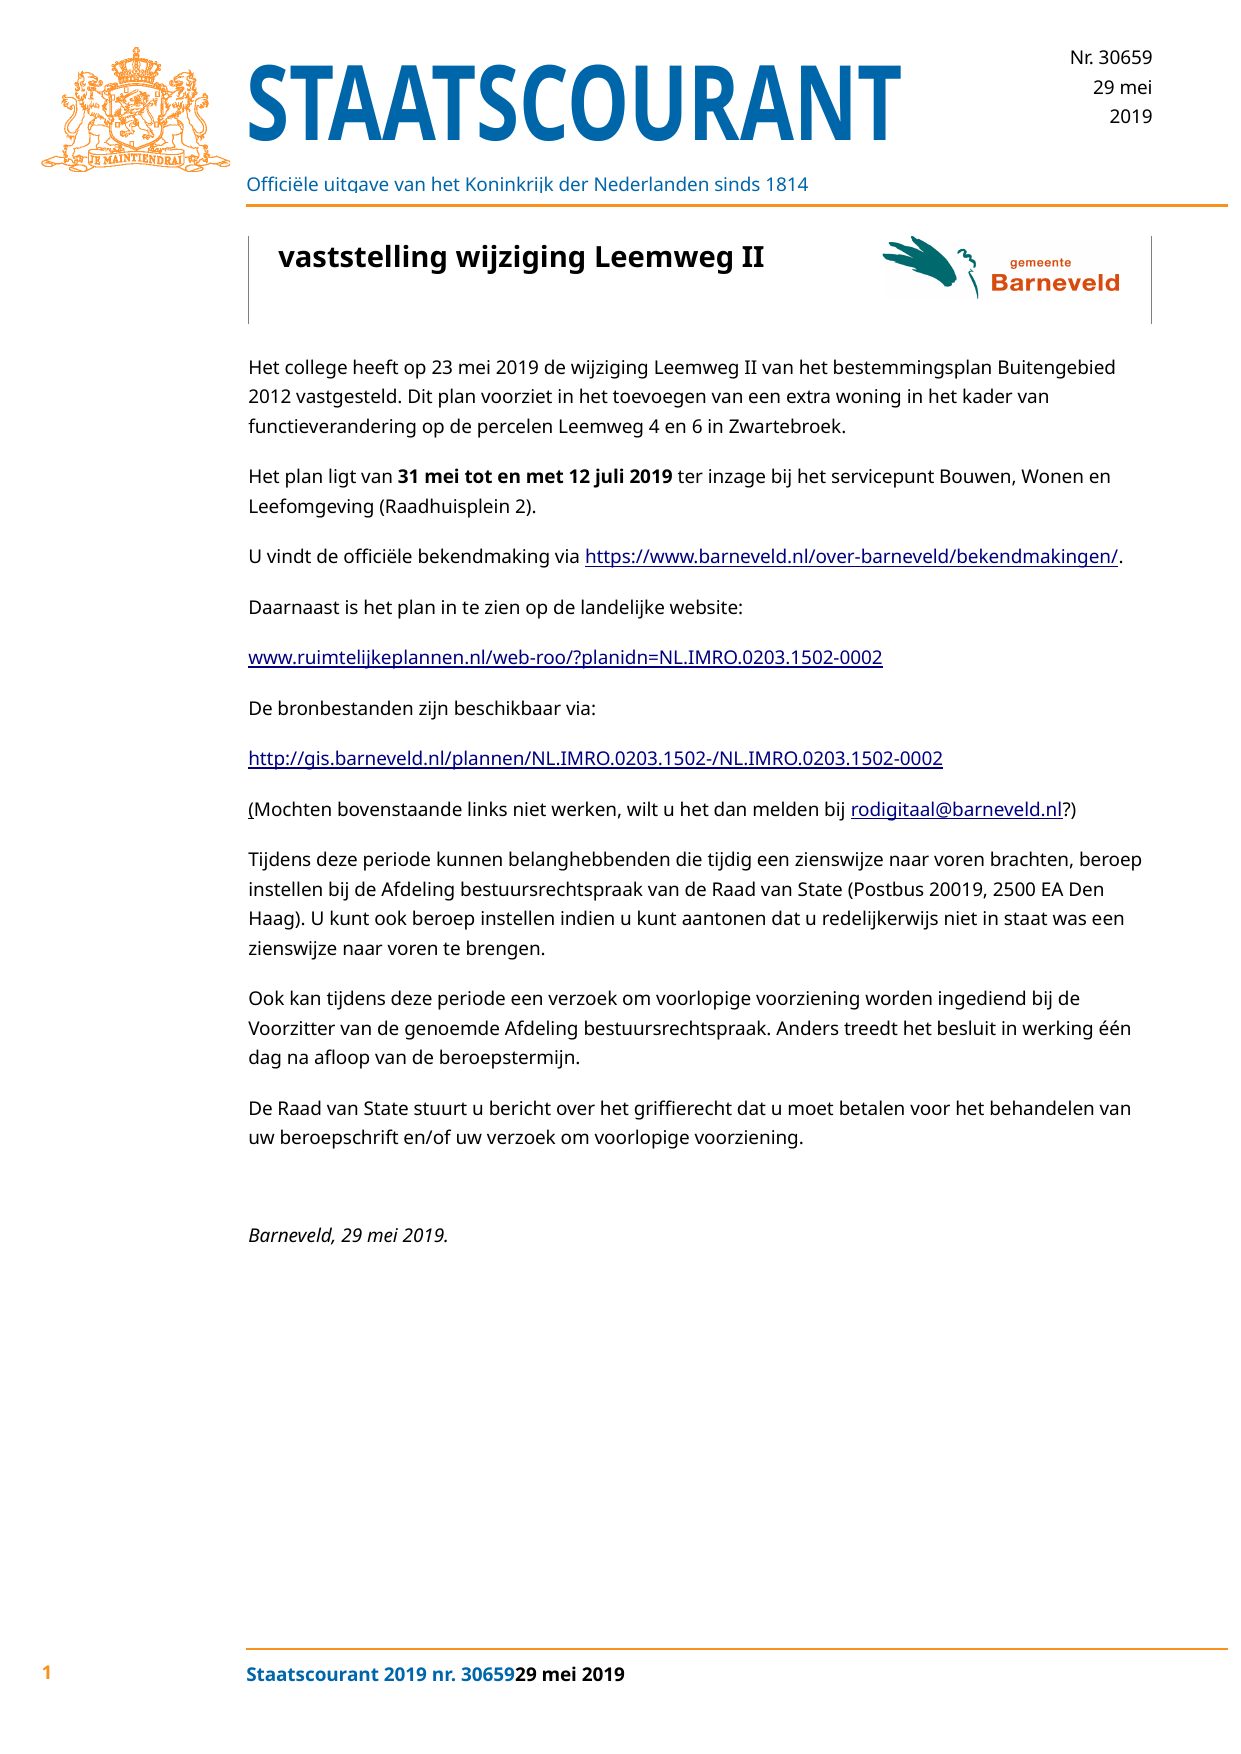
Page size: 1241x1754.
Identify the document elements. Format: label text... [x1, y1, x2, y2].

text Tijdens deze periode kunnen belanghebbenden die tijdig een zienswijze naar voren brachten, beroep instellen bij de Afdeling bestuursrechtspraak van de Raad van State (Postbus 20019, 2500 EA Den Haag). U kunt ook beroep instellen indien u kunt aantonen dat u redelijkerwijs niet in staat was een zienswijze naar voren te brengen. [248, 846, 1152, 961]
text www.ruimtelijkeplannen.nl/web-roo/?planidn=NL.IMRO.0203.1502-0002 [248, 644, 1152, 670]
text U vindt de officiële bekendmaking via https://www.barneveld.nl/over-barneveld/bekendmakingen/. [248, 544, 1152, 569]
picture [41, 47, 231, 172]
picture [882, 236, 1119, 299]
text Het college heeft op 23 mei 2019 de wijziging Leemweg II van het bestemmingsplan Buitengebied 2012 vastgesteld. Dit plan voorziet in het toevoegen van een extra woning in het kader van functieverandering op de percelen Leemweg 4 en 6 in Zwartebroek. [248, 354, 1152, 439]
text Barneveld, 29 mei 2019. [248, 1223, 1152, 1248]
table_header [850, 236, 1151, 324]
text (Mochten bovenstaande links niet werken, wilt u het dan melden bij rodigitaal@barneveld.nl?) [248, 796, 1152, 821]
text Daarnaast is het plan in te zien op de landelijke website: [248, 594, 1152, 620]
table_header vaststelling wijziging Leemweg II [249, 236, 850, 324]
text De bronbestanden zijn beschikbaar via: [248, 695, 1152, 721]
text De Raad van State stuurt u bericht over het griffierecht dat u moet betalen voor het behandelen van uw beroepschrift en/of uw verzoek om voorlopige voorziening. [248, 1095, 1152, 1150]
text http://gis.barneveld.nl/plannen/NL.IMRO.0203.1502-/NL.IMRO.0203.1502-0002 [248, 745, 1152, 771]
text Het plan ligt van 31 mei tot en met 12 juli 2019 ter inzage bij het servicepunt Bouwen, Wonen en Leefomgeving (Raadhuisplein 2). [248, 464, 1152, 519]
text Ook kan tijdens deze periode een verzoek om voorlopige voorziening worden ingediend bij de Voorzitter van de genoemde Afdeling bestuursrechtspraak. Anders treedt het besluit in werking één dag na afloop van de beroepstermijn. [248, 985, 1152, 1070]
